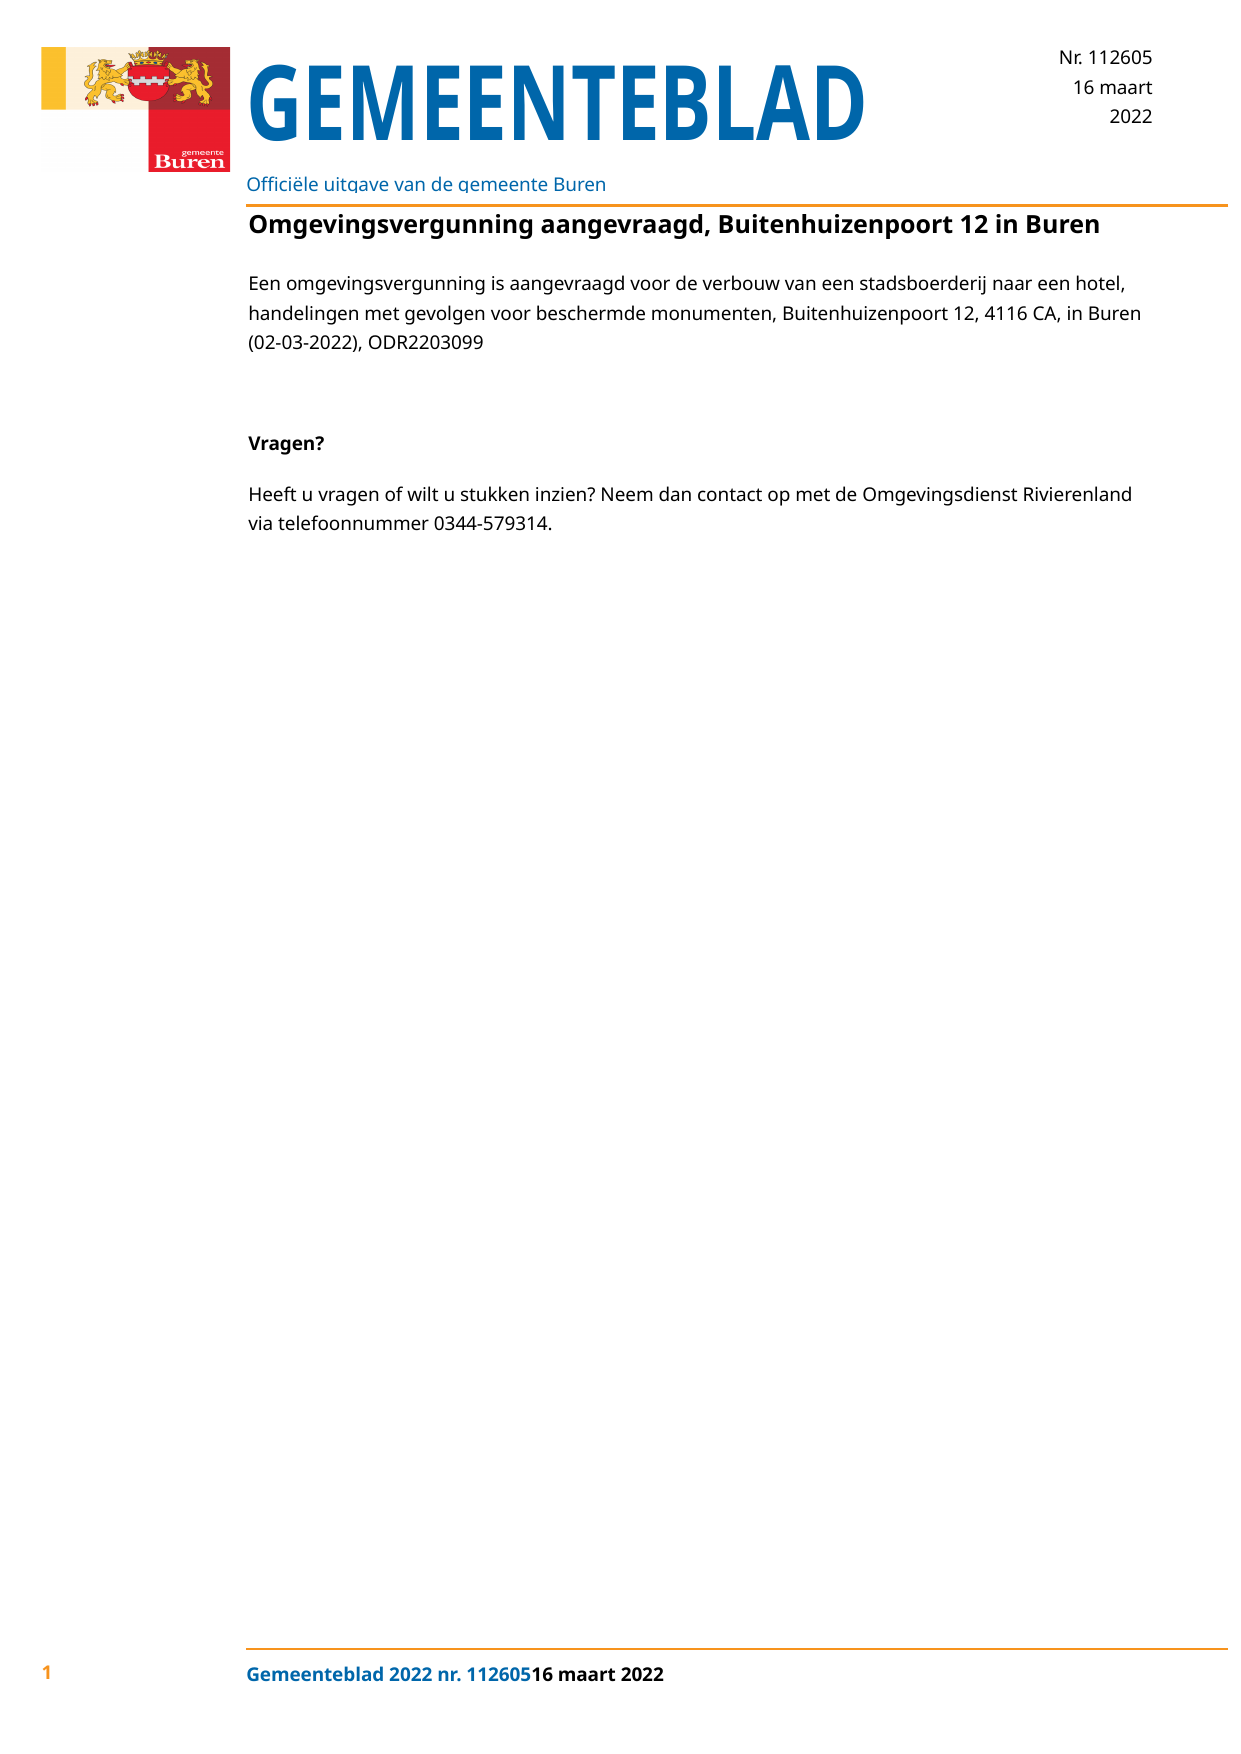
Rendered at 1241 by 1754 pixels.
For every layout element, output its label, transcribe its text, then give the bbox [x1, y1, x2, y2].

picture [41, 47, 231, 172]
text Omgevingsvergunning aangevraagd, Buitenhuizenpoort 12 in Buren [248, 207, 1152, 241]
text Heeft u vragen of wilt u stukken inzien? Neem dan contact op met de Omgevingsdienst Rivierenland via telefoonnummer 0344-579314. [248, 481, 1152, 536]
text Een omgevingsvergunning is aangevraagd voor de verbouw van een stadsboerderij naar een hotel, handelingen met gevolgen voor beschermde monumenten, Buitenhuizenpoort 12, 4116 CA, in Buren (02-03-2022), ODR2203099 [248, 270, 1152, 355]
text Vragen? [248, 430, 1152, 456]
